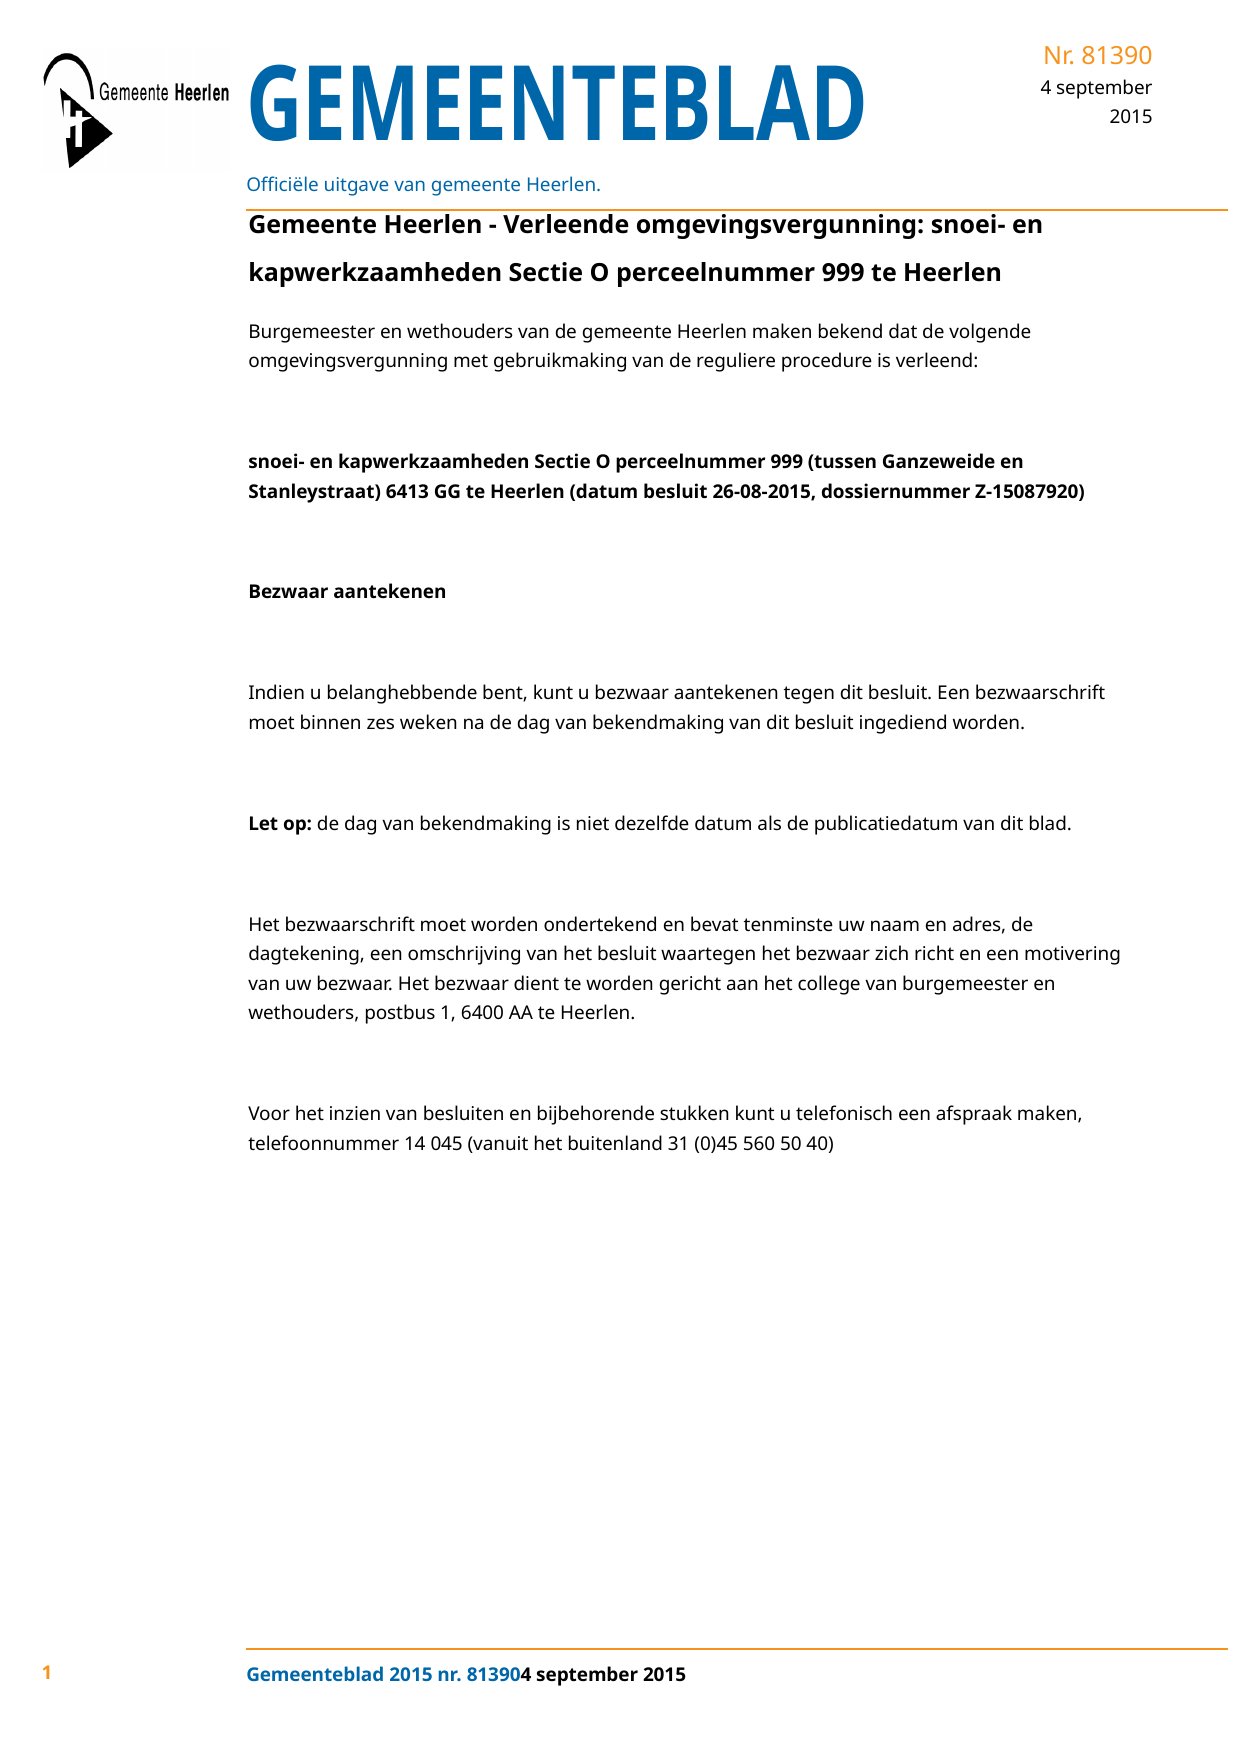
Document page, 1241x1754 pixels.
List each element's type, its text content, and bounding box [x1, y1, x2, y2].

text Het bezwaarschrift moet worden ondertekend en bevat tenminste uw naam en adres, de dagtekening, een omschrijving van het besluit waartegen het bezwaar zich richt en een motivering van uw bezwaar. Het bezwaar dient te worden gericht aan het college van burgemeester en wethouders, postbus 1, 6400 AA te Heerlen. [248, 911, 1152, 1025]
text Burgemeester en wethouders van de gemeente Heerlen maken bekend dat de volgende omgevingsvergunning met gebruikmaking van de reguliere procedure is verleend: [248, 318, 1152, 373]
text Gemeente Heerlen - Verleende omgevingsvergunning: snoei- en kapwerkzaamheden Sectie O perceelnummer 999 te Heerlen [248, 211, 1152, 288]
text Bezwaar aantekenen [248, 579, 1152, 604]
text Indien u belanghebbende bent, kunt u bezwaar aantekenen tegen dit besluit. Een bezwaarschrift moet binnen zes weken na de dag van bekendmaking van dit besluit ingediend worden. [248, 679, 1152, 735]
text Voor het inzien van besluiten en bijbehorende stukken kunt u telefonisch een afspraak maken, telefoonnummer 14 045 (vanuit het buitenland 31 (0)45 560 50 40) [248, 1100, 1152, 1156]
text snoei- en kapwerkzaamheden Sectie O perceelnummer 999 (tussen Ganzeweide en Stanleystraat) 6413 GG te Heerlen (datum besluit 26-08-2015, dossiernummer Z-15087920) [248, 448, 1152, 504]
picture [41, 47, 231, 172]
text Let op: de dag van bekendmaking is niet dezelfde datum als de publicatiedatum van dit blad. [248, 810, 1152, 836]
